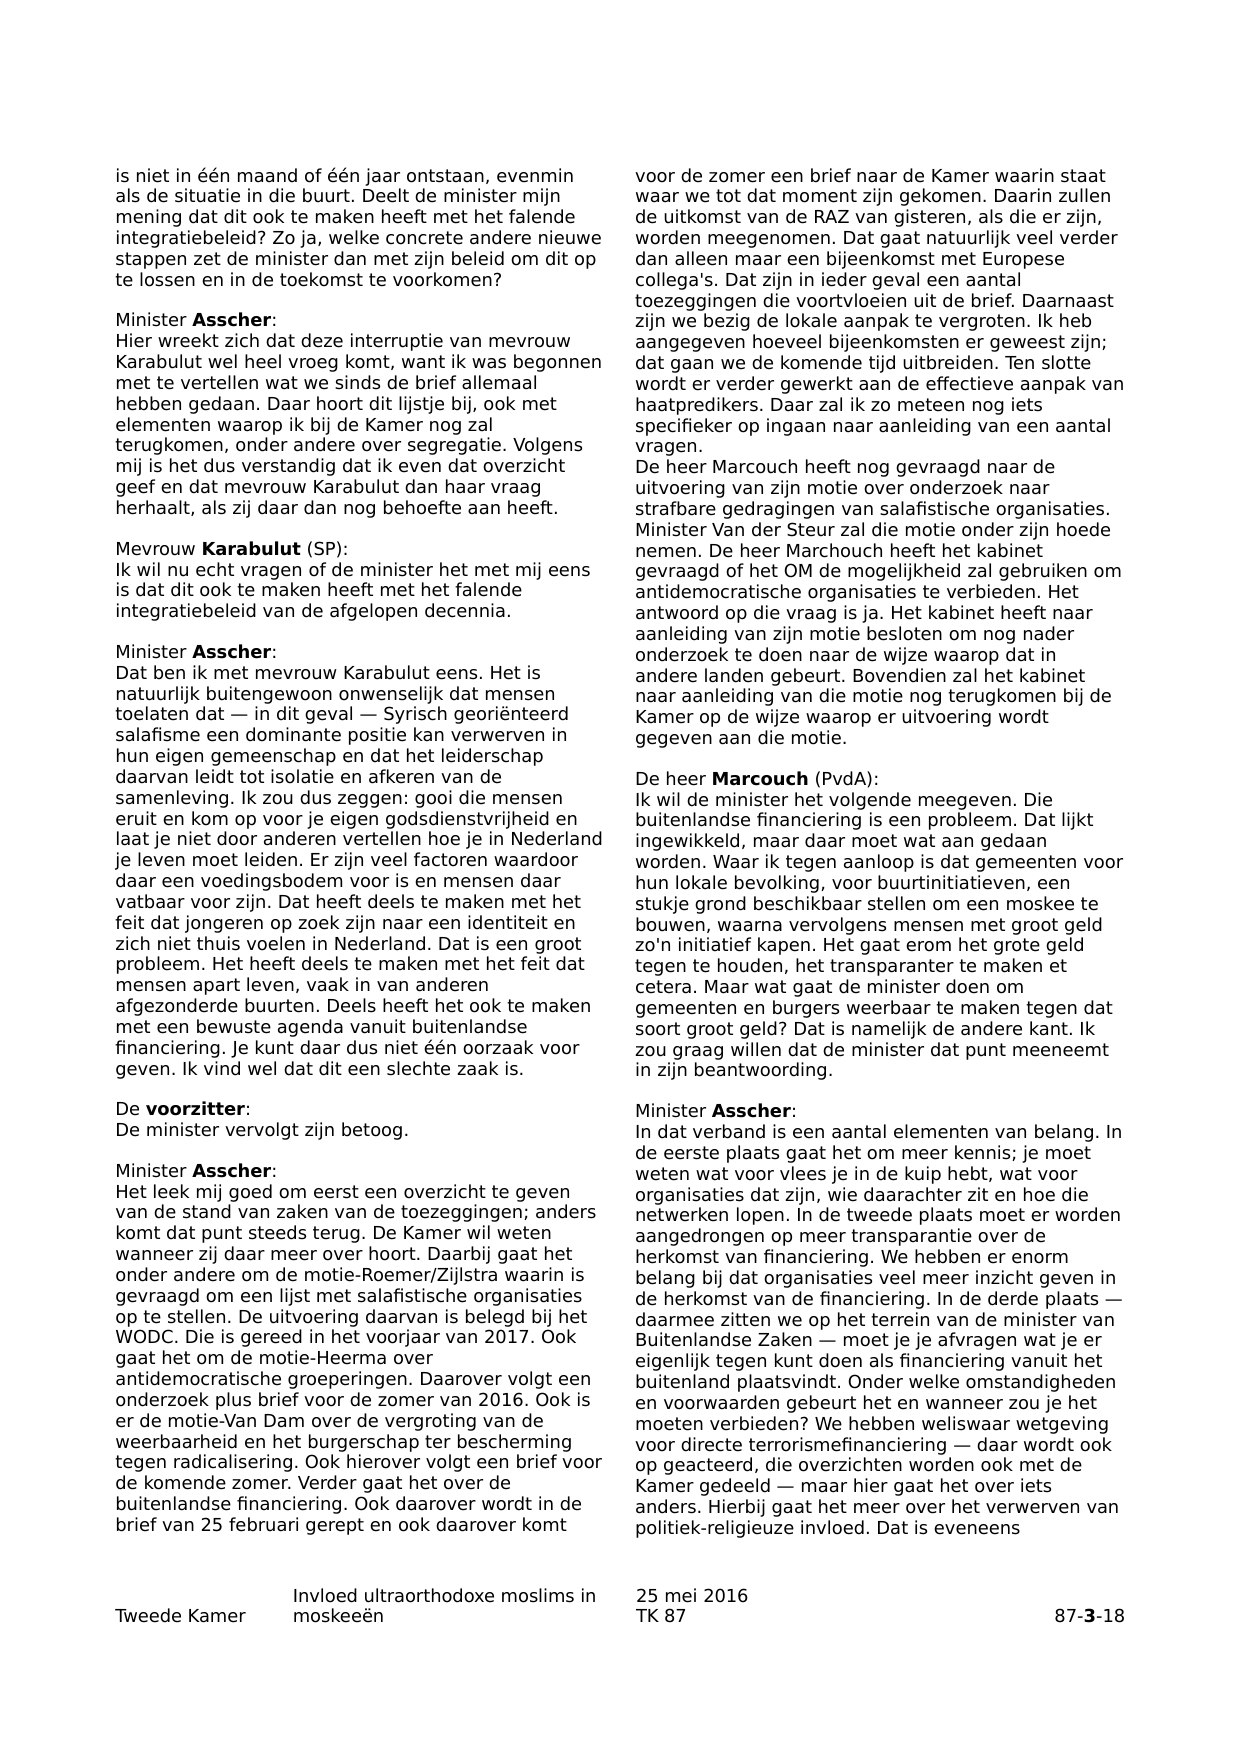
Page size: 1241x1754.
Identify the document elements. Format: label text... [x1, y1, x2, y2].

text De heer Marcouch (PvdA): [635, 769, 1125, 789]
text De minister vervolgt zijn betoog. [115, 1120, 605, 1141]
text Dat ben ik met mevrouw Karabulut eens. Het is natuurlijk buitengewoon onwenselijk dat mensen toelaten dat — in dit geval — Syrisch georiënteerd salafisme een dominante positie kan verwerven in hun eigen gemeenschap en dat het leiderschap daarvan leidt tot isolatie en afkeren van de samenleving. Ik zou dus zeggen: gooi die mensen eruit en kom op voor je eigen godsdienstvrijheid en laat je niet door anderen vertellen hoe je in Nederland je leven moet leiden. Er zijn veel factoren waardoor daar een voedingsbodem voor is en mensen daar vatbaar voor zijn. Dat heeft deels te maken met het feit dat jongeren op zoek zijn naar een identiteit en zich niet thuis voelen in Nederland. Dat is een groot probleem. Het heeft deels te maken met het feit dat mensen apart leven, vaak in van anderen afgezonderde buurten. Deels heeft het ook te maken met een bewuste agenda vanuit buitenlandse financiering. Je kunt daar dus niet één oorzaak voor geven. Ik vind wel dat dit een slechte zaak is. [115, 662, 605, 1079]
text voor de zomer een brief naar de Kamer waarin staat waar we tot dat moment zijn gekomen. Daarin zullen de uitkomst van de RAZ van gisteren, als die er zijn, worden meegenomen. Dat gaat natuurlijk veel verder dan alleen maar een bijeenkomst met Europese collega's. Dat zijn in ieder geval een aantal toezeggingen die voortvloeien uit de brief. Daarnaast zijn we bezig de lokale aanpak te vergroten. Ik heb aangegeven hoeveel bijeenkomsten er geweest zijn; dat gaan we de komende tijd uitbreiden. Ten slotte wordt er verder gewerkt aan de effectieve aanpak van haatpredikers. Daar zal ik zo meteen nog iets specifieker op ingaan naar aanleiding van een aantal vragen. [635, 165, 1125, 457]
text De heer Marcouch heeft nog gevraagd naar de uitvoering van zijn motie over onderzoek naar strafbare gedragingen van salafistische organisaties. Minister Van der Steur zal die motie onder zijn hoede nemen. De heer Marchouch heeft het kabinet gevraagd of het OM de mogelijkheid zal gebruiken om antidemocratische organisaties te verbieden. Het antwoord op die vraag is ja. Het kabinet heeft naar aanleiding van zijn motie besloten om nog nader onderzoek te doen naar de wijze waarop dat in andere landen gebeurt. Bovendien zal het kabinet naar aanleiding van die motie nog terugkomen bij de Kamer op de wijze waarop er uitvoering wordt gegeven aan die motie. [635, 457, 1125, 749]
text De voorzitter: [115, 1099, 605, 1120]
text Minister Asscher: [115, 642, 605, 662]
text Hier wreekt zich dat deze interruptie van mevrouw Karabulut wel heel vroeg komt, want ik was begonnen met te vertellen wat we sinds de brief allemaal hebben gedaan. Daar hoort dit lijstje bij, ook met elementen waarop ik bij de Kamer nog zal terugkomen, onder andere over segregatie. Volgens mij is het dus verstandig dat ik even dat overzicht geef en dat mevrouw Karabulut dan haar vraag herhaalt, als zij daar dan nog behoefte aan heeft. [115, 331, 605, 518]
text Minister Asscher: [115, 310, 605, 331]
text Mevrouw Karabulut (SP): [115, 538, 605, 559]
text Minister Asscher: [115, 1161, 605, 1181]
text Minister Asscher: [635, 1101, 1125, 1122]
text Het leek mij goed om eerst een overzicht te geven van de stand van zaken van de toezeggingen; anders komt dat punt steeds terug. De Kamer wil weten wanneer zij daar meer over hoort. Daarbij gaat het onder andere om de motie-Roemer/Zijlstra waarin is gevraagd om een lijst met salafistische organisaties op te stellen. De uitvoering daarvan is belegd bij het WODC. Die is gereed in het voorjaar van 2017. Ook gaat het om de motie-Heerma over antidemocratische groeperingen. Daarover volgt een onderzoek plus brief voor de zomer van 2016. Ook is er de motie-Van Dam over de vergroting van de weerbaarheid en het burgerschap ter bescherming tegen radicalisering. Ook hierover volgt een brief voor de komende zomer. Verder gaat het over de buitenlandse financiering. Ook daarover wordt in de brief van 25 februari gerept en ook daarover komt [115, 1181, 605, 1536]
text In dat verband is een aantal elementen van belang. In de eerste plaats gaat het om meer kennis; je moet weten wat voor vlees je in de kuip hebt, wat voor organisaties dat zijn, wie daarachter zit en hoe die netwerken lopen. In de tweede plaats moet er worden aangedrongen op meer transparantie over de herkomst van financiering. We hebben er enorm belang bij dat organisaties veel meer inzicht geven in de herkomst van de financiering. In de derde plaats — daarmee zitten we op het terrein van de minister van Buitenlandse Zaken — moet je je afvragen wat je er eigenlijk tegen kunt doen als financiering vanuit het buitenland plaatsvindt. Onder welke omstandigheden en voorwaarden gebeurt het en wanneer zou je het moeten verbieden? We hebben weliswaar wetgeving voor directe terrorismefinanciering — daar wordt ook op geacteerd, die overzichten worden ook met de Kamer gedeeld — maar hier gaat het over iets anders. Hierbij gaat het meer over het verwerven van politiek-religieuze invloed. Dat is eveneens [635, 1122, 1125, 1538]
text is niet in één maand of één jaar ontstaan, evenmin als de situatie in die buurt. Deelt de minister mijn mening dat dit ook te maken heeft met het falende integratiebeleid? Zo ja, welke concrete andere nieuwe stappen zet de minister dan met zijn beleid om dit op te lossen en in de toekomst te voorkomen? [115, 165, 605, 290]
text Ik wil de minister het volgende meegeven. Die buitenlandse financiering is een probleem. Dat lijkt ingewikkeld, maar daar moet wat aan gedaan worden. Waar ik tegen aanloop is dat gemeenten voor hun lokale bevolking, voor buurtinitiatieven, een stukje grond beschikbaar stellen om een moskee te bouwen, waarna vervolgens mensen met groot geld zo'n initiatief kapen. Het gaat erom het grote geld tegen te houden, het transparanter te maken et cetera. Maar wat gaat de minister doen om gemeenten en burgers weerbaar te maken tegen dat soort groot geld? Dat is namelijk de andere kant. Ik zou graag willen dat de minister dat punt meeneemt in zijn beantwoording. [635, 789, 1125, 1081]
text Ik wil nu echt vragen of de minister het met mij eens is dat dit ook te maken heeft met het falende integratiebeleid van de afgelopen decennia. [115, 559, 605, 622]
